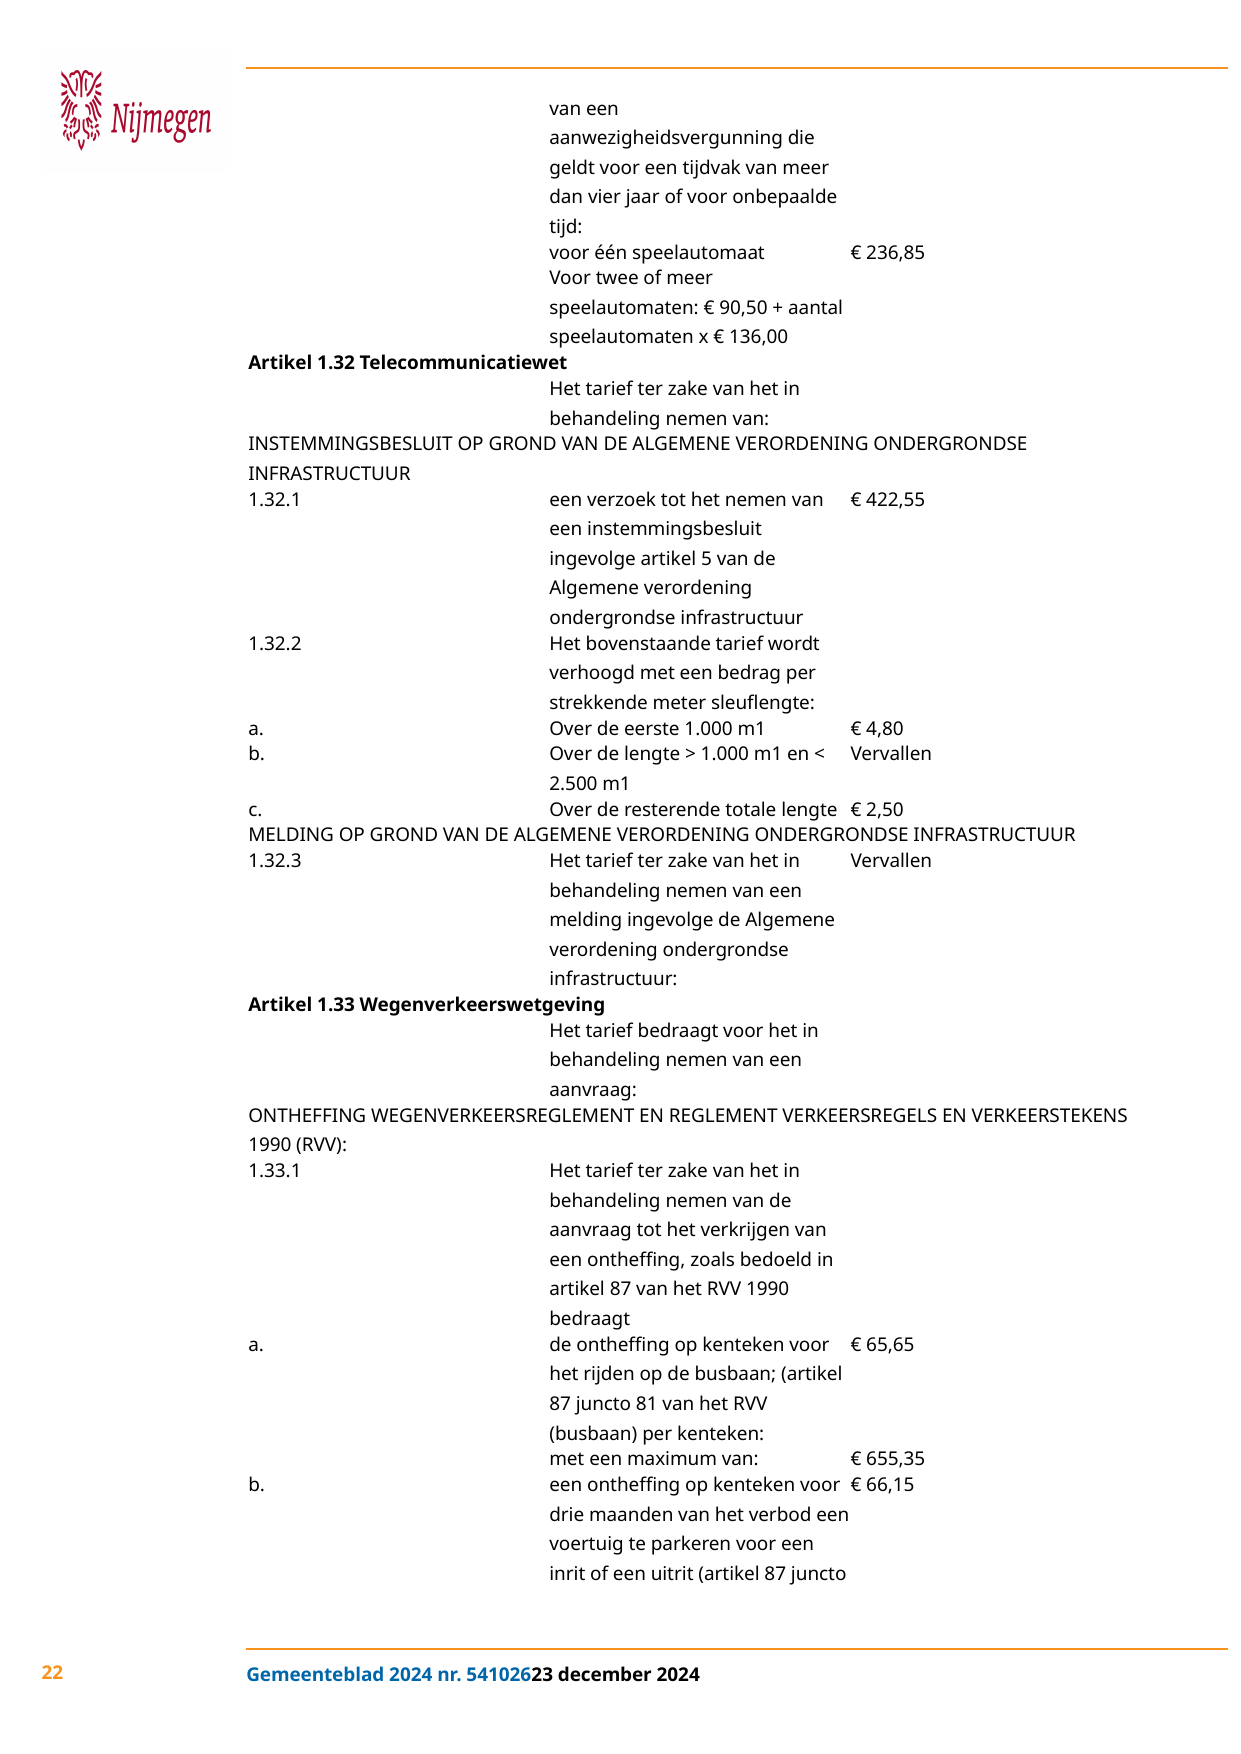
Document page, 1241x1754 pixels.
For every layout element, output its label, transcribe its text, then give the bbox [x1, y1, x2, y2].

table_cell voor één speelautomaat [549, 239, 850, 264]
table_cell Over de resterende totale lengte [549, 796, 850, 822]
table_cell Het tarief ter zake van het in behandeling nemen van de aanvraag tot het verkrijgen van een ontheffing, zoals bedoeld in artikel 87 van het RVV 1990 bedraagt [549, 1157, 850, 1331]
table_cell Het tarief bedraagt voor het in behandeling nemen van een aanvraag: [549, 1017, 850, 1102]
table_cell [248, 95, 549, 239]
table_cell Artikel 1.32 Telecommunicatiewet [248, 350, 1152, 375]
table_cell [248, 1017, 549, 1102]
table_cell van een aanwezigheidsvergunning die geldt voor een tijdvak van meer dan vier jaar of voor onbepaalde tijd: [549, 95, 850, 239]
table_cell Over de lengte > 1.000 m1 en < 2.500 m1 [549, 741, 850, 796]
table_cell € 65,65 [850, 1331, 1152, 1445]
table_cell [248, 1445, 549, 1471]
table_cell [850, 1157, 1152, 1331]
table_cell [248, 375, 549, 431]
table_cell b. [248, 1471, 549, 1586]
table_cell MELDING OP GROND VAN DE ALGEMENE VERORDENING ONDERGRONDSE INFRASTRUCTUUR [248, 822, 1152, 847]
table_cell met een maximum van: [549, 1445, 850, 1471]
table_cell b. [248, 741, 549, 796]
table_cell Het bovenstaande tarief wordt verhoogd met een bedrag per strekkende meter sleuflengte: [549, 630, 850, 715]
table_cell Het tarief ter zake van het in behandeling nemen van een melding ingevolge de Algemene verordening ondergrondse infrastructuur: [549, 847, 850, 991]
table_cell 1.32.1 [248, 486, 549, 630]
table_cell Artikel 1.33 Wegenverkeerswetgeving [248, 991, 1152, 1017]
table_cell c. [248, 796, 549, 822]
table_cell 1.32.2 [248, 630, 549, 715]
table_cell a. [248, 1331, 549, 1445]
table_cell Vervallen [850, 847, 1152, 991]
picture [41, 47, 231, 172]
table_cell de ontheffing op kenteken voor het rijden op de busbaan; (artikel 87 juncto 81 van het RVV (busbaan) per kenteken: [549, 1331, 850, 1445]
table_cell € 4,80 [850, 715, 1152, 741]
table_cell € 2,50 [850, 796, 1152, 822]
table_cell Het tarief ter zake van het in behandeling nemen van: [549, 375, 850, 431]
table_cell een ontheffing op kenteken voor drie maanden van het verbod een voertuig te parkeren voor een inrit of een uitrit (artikel 87 juncto [549, 1471, 850, 1586]
table_cell € 236,85 [850, 239, 1152, 264]
table_cell [850, 265, 1152, 349]
table_cell 1.32.3 [248, 847, 549, 991]
table_cell INSTEMMINGSBESLUIT OP GROND VAN DE ALGEMENE VERORDENING ONDERGRONDSE INFRASTRUCTUUR [248, 431, 1152, 486]
table_cell Vervallen [850, 741, 1152, 796]
table_cell [248, 239, 549, 264]
table_cell [850, 375, 1152, 431]
table_cell [850, 630, 1152, 715]
table_cell ONTHEFFING WEGENVERKEERSREGLEMENT EN REGLEMENT VERKEERSREGELS EN VERKEERSTEKENS 1990 (RVV): [248, 1102, 1152, 1157]
table_cell [850, 1017, 1152, 1102]
table_cell Over de eerste 1.000 m1 [549, 715, 850, 741]
table_cell Voor twee of meer speelautomaten: € 90,50 + aantal speelautomaten x € 136,00 [549, 265, 850, 349]
table_cell [850, 95, 1152, 239]
table_cell a. [248, 715, 549, 741]
table_cell 1.33.1 [248, 1157, 549, 1331]
table_cell een verzoek tot het nemen van een instemmingsbesluit ingevolge artikel 5 van de Algemene verordening ondergrondse infrastructuur [549, 486, 850, 630]
table_cell [248, 265, 549, 349]
table_cell € 655,35 [850, 1445, 1152, 1471]
table_cell € 422,55 [850, 486, 1152, 630]
table_cell € 66,15 [850, 1471, 1152, 1586]
